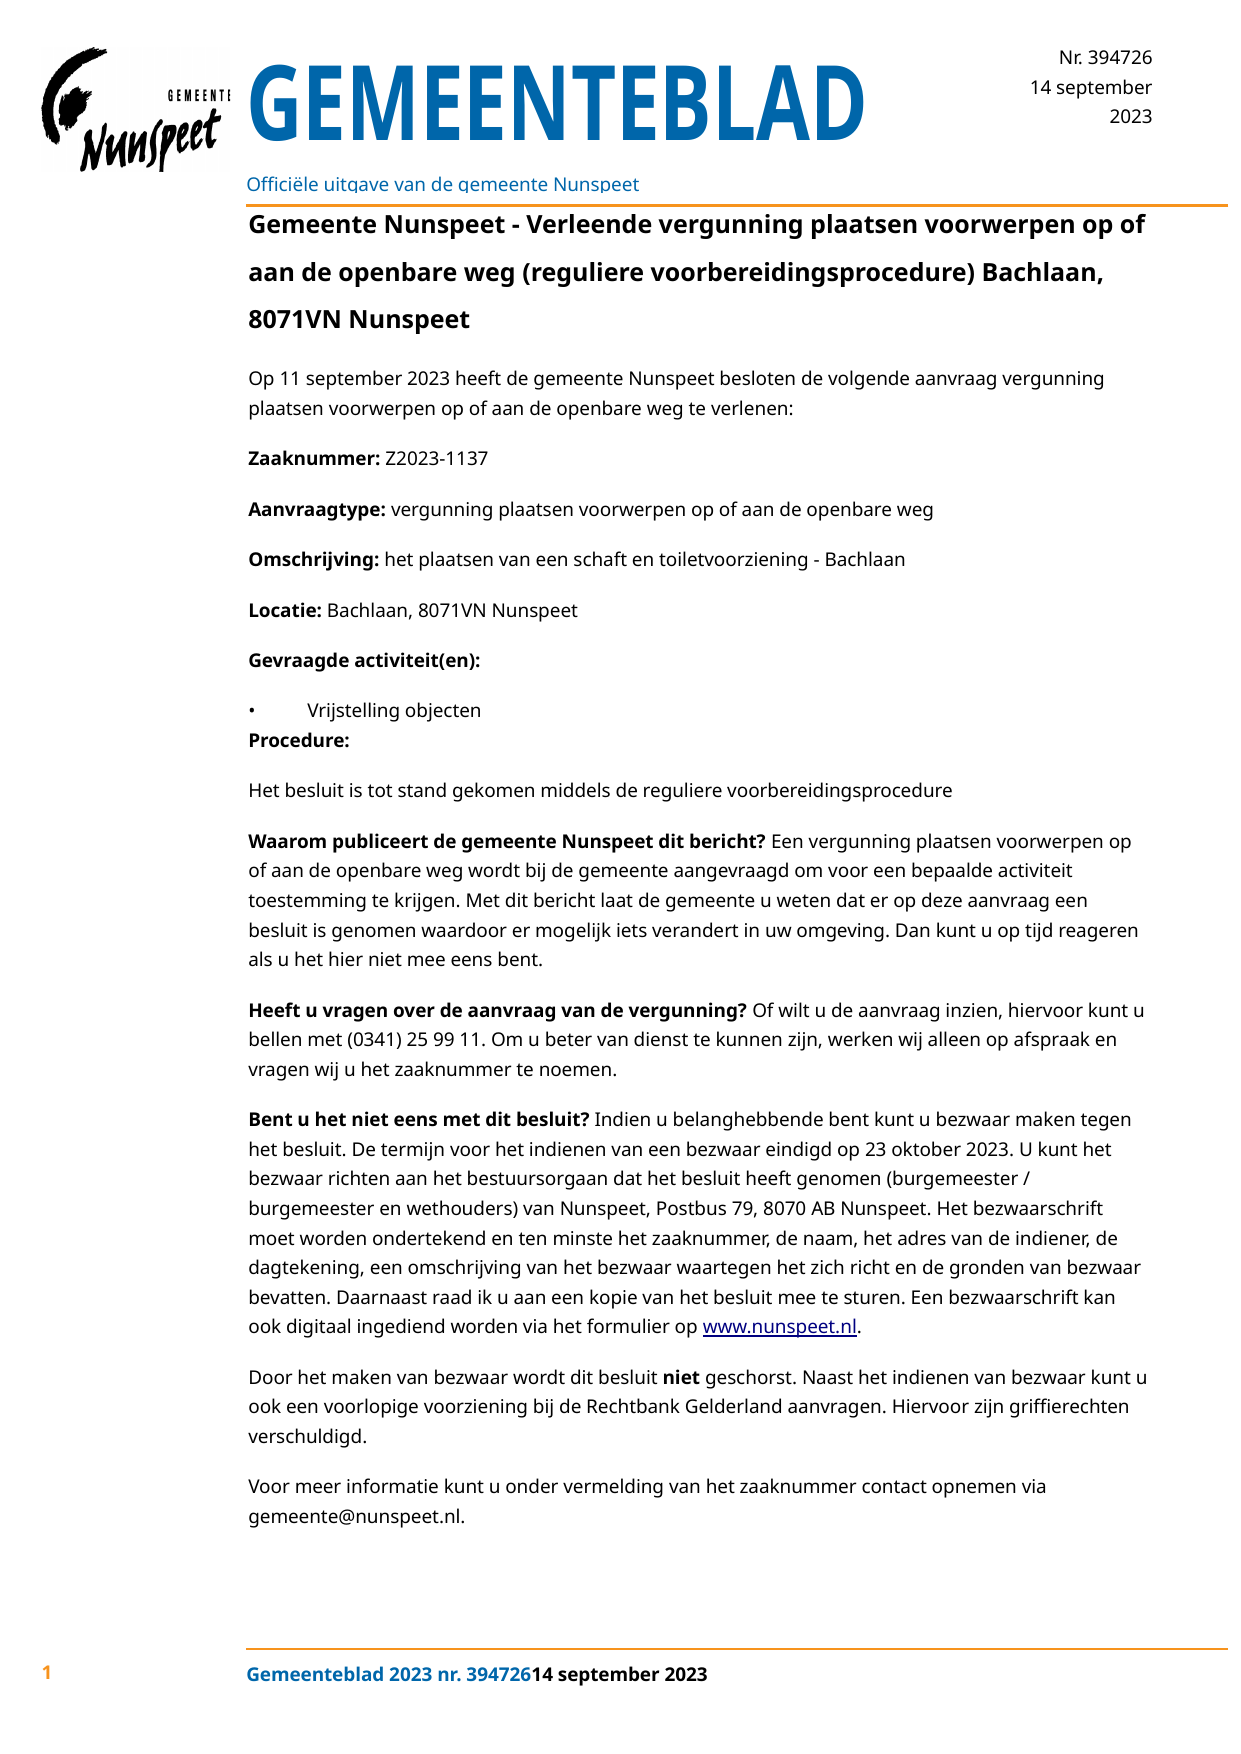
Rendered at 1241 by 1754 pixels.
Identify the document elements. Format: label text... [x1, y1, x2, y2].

text Voor meer informatie kunt u onder vermelding van het zaaknummer contact opnemen via gemeente@nunspeet.nl. [248, 1473, 1152, 1529]
text Omschrijving: het plaatsen van een schaft en toiletvoorziening - Bachlaan [248, 546, 1152, 572]
text Op 11 september 2023 heeft de gemeente Nunspeet besloten de volgende aanvraag vergunning plaatsen voorwerpen op of aan de openbare weg te verlenen: [248, 366, 1152, 421]
text Heeft u vragen over de aanvraag van de vergunning? Of wilt u de aanvraag inzien, hiervoor kunt u bellen met (0341) 25 99 11. Om u beter van dienst te kunnen zijn, werken wij alleen op afspraak en vragen wij u het zaaknummer te noemen. [248, 997, 1152, 1082]
picture [41, 47, 231, 172]
text Aanvraagtype: vergunning plaatsen voorwerpen op of aan de openbare weg [248, 496, 1152, 522]
text Procedure: [248, 727, 1152, 753]
text Zaaknummer: Z2023-1137 [248, 446, 1152, 471]
text Gevraagde activiteit(en): [248, 647, 1152, 673]
text Waarom publiceert de gemeente Nunspeet dit bericht? Een vergunning plaatsen voorwerpen op of aan de openbare weg wordt bij de gemeente aangevraagd om voor een bepaalde activiteit toestemming te krijgen. Met dit bericht laat de gemeente u weten dat er op deze aanvraag een besluit is genomen waardoor er mogelijk iets verandert in uw omgeving. Dan kunt u op tijd reageren als u het hier niet mee eens bent. [248, 828, 1152, 972]
text Gemeente Nunspeet - Verleende vergunning plaatsen voorwerpen op of aan de openbare weg (reguliere voorbereidingsprocedure) Bachlaan, 8071VN Nunspeet [248, 207, 1152, 336]
list Vrijstelling objecten [248, 698, 1152, 723]
text Bent u het niet eens met dit besluit? Indien u belanghebbende bent kunt u bezwaar maken tegen het besluit. De termijn voor het indienen van een bezwaar eindigd op 23 oktober 2023. U kunt het bezwaar richten aan het bestuursorgaan dat het besluit heeft genomen (burgemeester / burgemeester en wethouders) van Nunspeet, Postbus 79, 8070 AB Nunspeet. Het bezwaarschrift moet worden ondertekend en ten minste het zaaknummer, de naam, het adres van de indiener, de dagtekening, een omschrijving van het bezwaar waartegen het zich richt en de gronden van bezwaar bevatten. Daarnaast raad ik u aan een kopie van het besluit mee te sturen. Een bezwaarschrift kan ook digitaal ingediend worden via het formulier op www.nunspeet.nl. [248, 1106, 1152, 1339]
text Locatie: Bachlaan, 8071VN Nunspeet [248, 597, 1152, 622]
text Het besluit is tot stand gekomen middels de reguliere voorbereidingsprocedure [248, 778, 1152, 803]
text Door het maken van bezwaar wordt dit besluit niet geschorst. Naast het indienen van bezwaar kunt u ook een voorlopige voorziening bij de Rechtbank Gelderland aanvragen. Hiervoor zijn griffierechten verschuldigd. [248, 1364, 1152, 1449]
